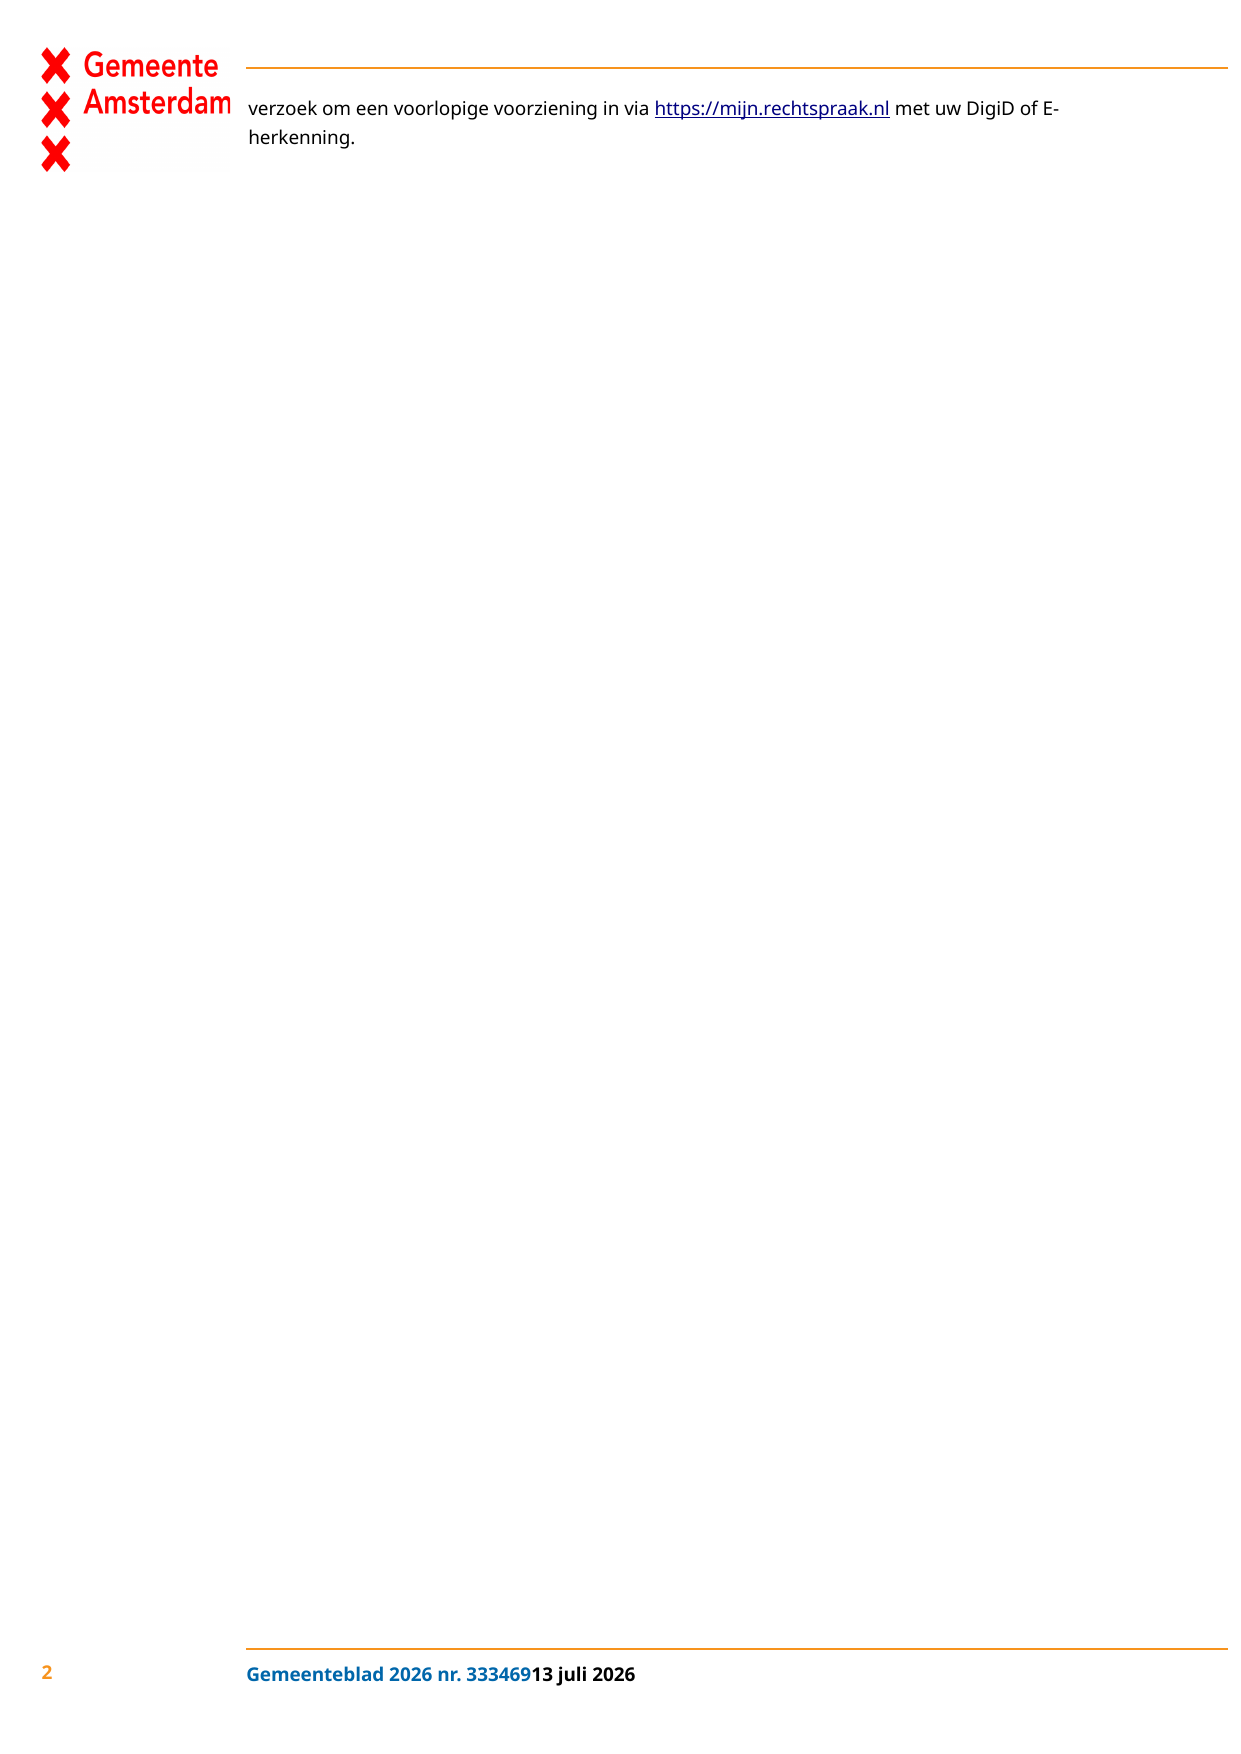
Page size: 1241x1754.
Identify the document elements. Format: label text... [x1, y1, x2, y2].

picture [41, 47, 231, 172]
text verzoek om een voorlopige voorziening in via https://mijn.rechtspraak.nl met uw DigiD of E-herkenning. [248, 95, 1152, 150]
